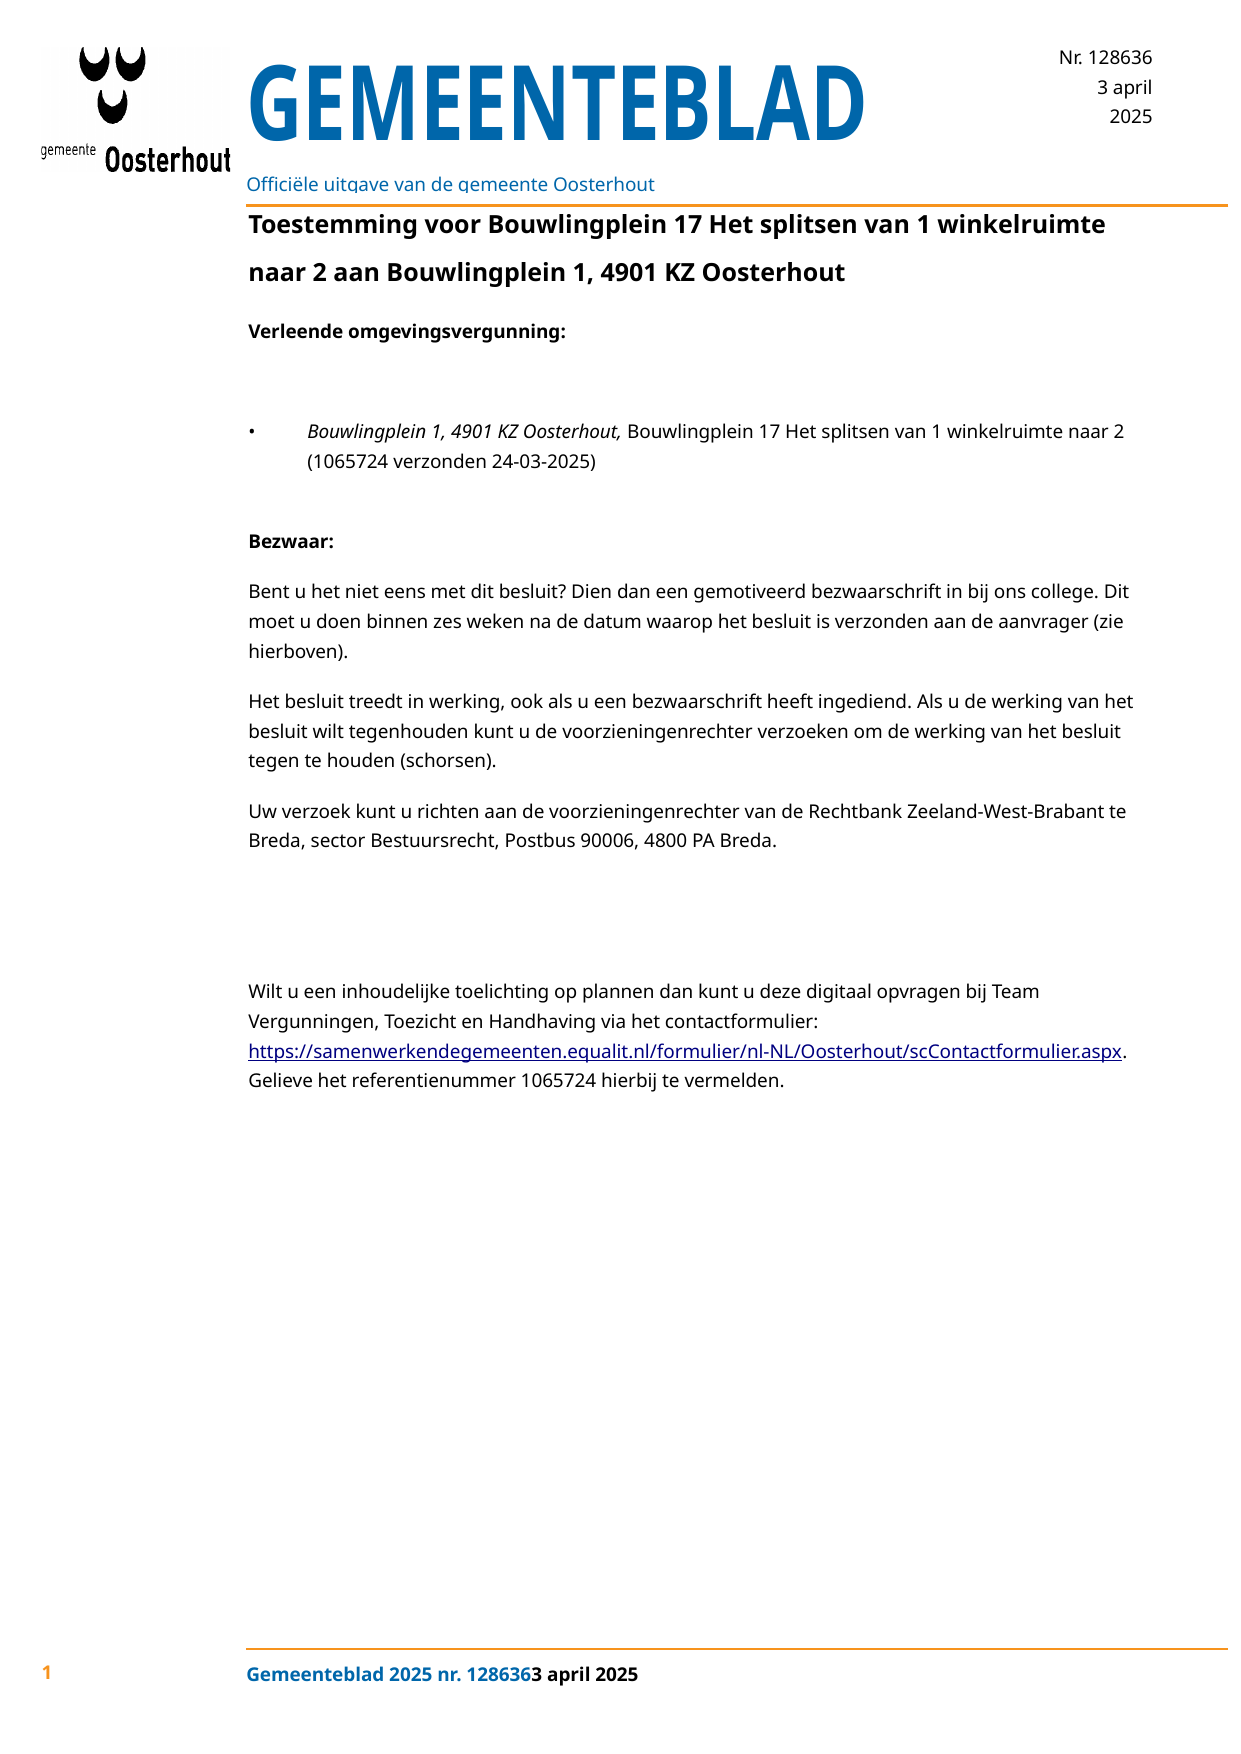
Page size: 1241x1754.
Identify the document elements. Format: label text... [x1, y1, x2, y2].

list Bouwlingplein 1, 4901 KZ Oosterhout, Bouwlingplein 17 Het splitsen van 1 winkelruimte naar 2 (1065724 verzonden 24-03-2025) [248, 419, 1152, 474]
text Toestemming voor Bouwlingplein 17 Het splitsen van 1 winkelruimte naar 2 aan Bouwlingplein 1, 4901 KZ Oosterhout [248, 207, 1152, 288]
text Verleende omgevingsvergunning: [248, 318, 1152, 344]
text Bezwaar: [248, 528, 1152, 554]
picture [41, 47, 231, 172]
text Bent u het niet eens met dit besluit? Dien dan een gemotiveerd bezwaarschrift in bij ons college. Dit moet u doen binnen zes weken na de datum waarop het besluit is verzonden aan de aanvrager (zie hierboven). [248, 579, 1152, 664]
text Wilt u een inhoudelijke toelichting op plannen dan kunt u deze digitaal opvragen bij Team Vergunningen, Toezicht en Handhaving via het contactformulier: https://samenwerkendegemeenten.equalit.nl/formulier/nl-NL/Oosterhout/scContactformulier.aspx. Gelieve het referentienummer 1065724 hierbij te vermelden. [248, 979, 1152, 1093]
text Uw verzoek kunt u richten aan de voorzieningenrechter van de Rechtbank Zeeland-West-Brabant te Breda, sector Bestuursrecht, Postbus 90006, 4800 PA Breda. [248, 798, 1152, 853]
text Het besluit treedt in werking, ook als u een bezwaarschrift heeft ingediend. Als u de werking van het besluit wilt tegenhouden kunt u de voorzieningenrechter verzoeken om de werking van het besluit tegen te houden (schorsen). [248, 688, 1152, 773]
